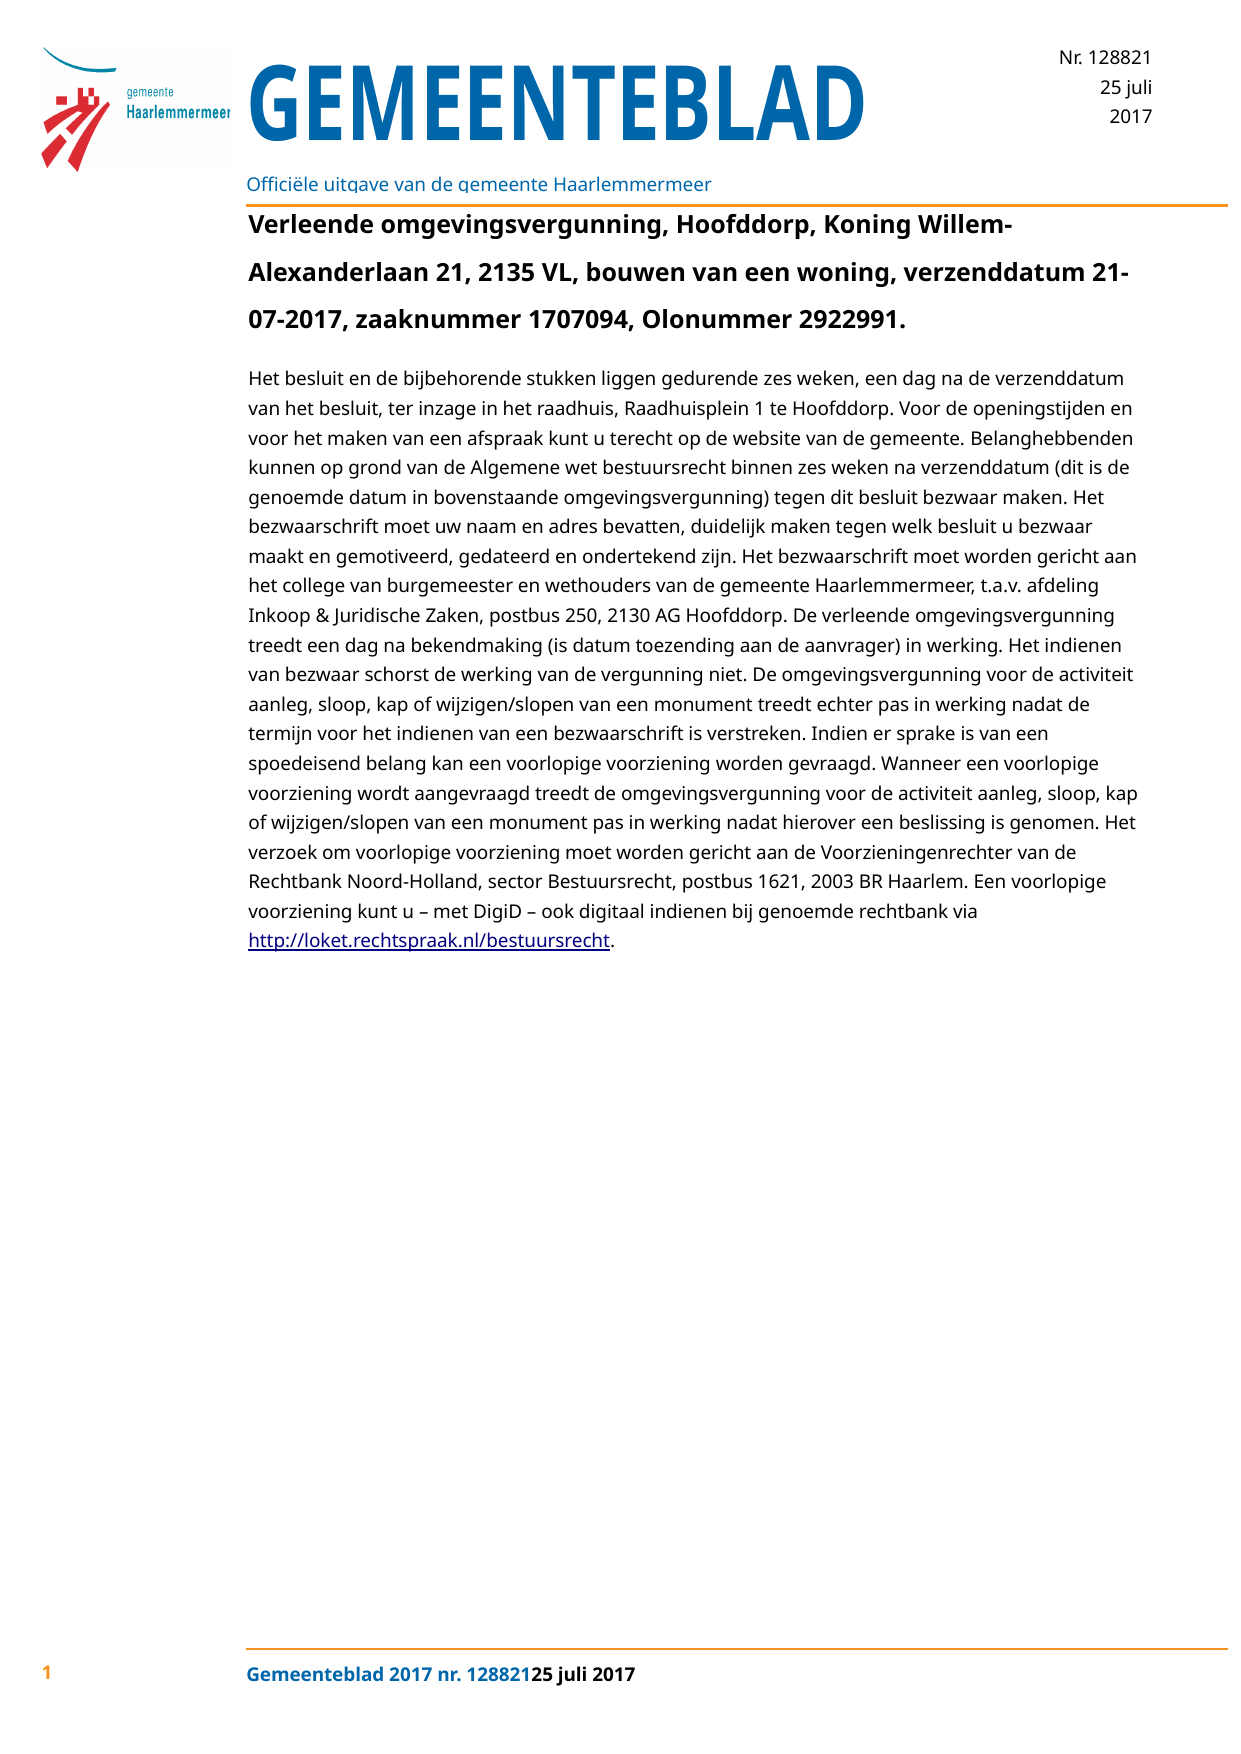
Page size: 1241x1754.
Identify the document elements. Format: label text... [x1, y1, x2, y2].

picture [41, 47, 231, 172]
text Het besluit en de bijbehorende stukken liggen gedurende zes weken, een dag na de verzenddatum van het besluit, ter inzage in het raadhuis, Raadhuisplein 1 te Hoofddorp. Voor de openingstijden en voor het maken van een afspraak kunt u terecht op de website van de gemeente. Belanghebbenden kunnen op grond van de Algemene wet bestuursrecht binnen zes weken na verzenddatum (dit is de genoemde datum in bovenstaande omgevingsvergunning) tegen dit besluit bezwaar maken. Het bezwaarschrift moet uw naam en adres bevatten, duidelijk maken tegen welk besluit u bezwaar maakt en gemotiveerd, gedateerd en ondertekend zijn. Het bezwaarschrift moet worden gericht aan het college van burgemeester en wethouders van de gemeente Haarlemmermeer, t.a.v. afdeling Inkoop & Juridische Zaken, postbus 250, 2130 AG Hoofddorp. De verleende omgevingsvergunning treedt een dag na bekendmaking (is datum toezending aan de aanvrager) in werking. Het indienen van bezwaar schorst de werking van de vergunning niet. De omgevingsvergunning voor de activiteit aanleg, sloop, kap of wijzigen/slopen van een monument treedt echter pas in werking nadat de termijn voor het indienen van een bezwaarschrift is verstreken. Indien er sprake is van een spoedeisend belang kan een voorlopige voorziening worden gevraagd. Wanneer een voorlopige voorziening wordt aangevraagd treedt de omgevingsvergunning voor de activiteit aanleg, sloop, kap of wijzigen/slopen van een monument pas in werking nadat hierover een beslissing is genomen. Het verzoek om voorlopige voorziening moet worden gericht aan de Voorzieningenrechter van de Rechtbank Noord-Holland, sector Bestuursrecht, postbus 1621, 2003 BR Haarlem. Een voorlopige voorziening kunt u – met DigiD – ook digitaal indienen bij genoemde rechtbank via http://loket.rechtspraak.nl/bestuursrecht. [248, 366, 1152, 953]
text Verleende omgevingsvergunning, Hoofddorp, Koning Willem-Alexanderlaan 21, 2135 VL, bouwen van een woning, verzenddatum 21-07-2017, zaaknummer 1707094, Olonummer 2922991. [248, 207, 1152, 336]
